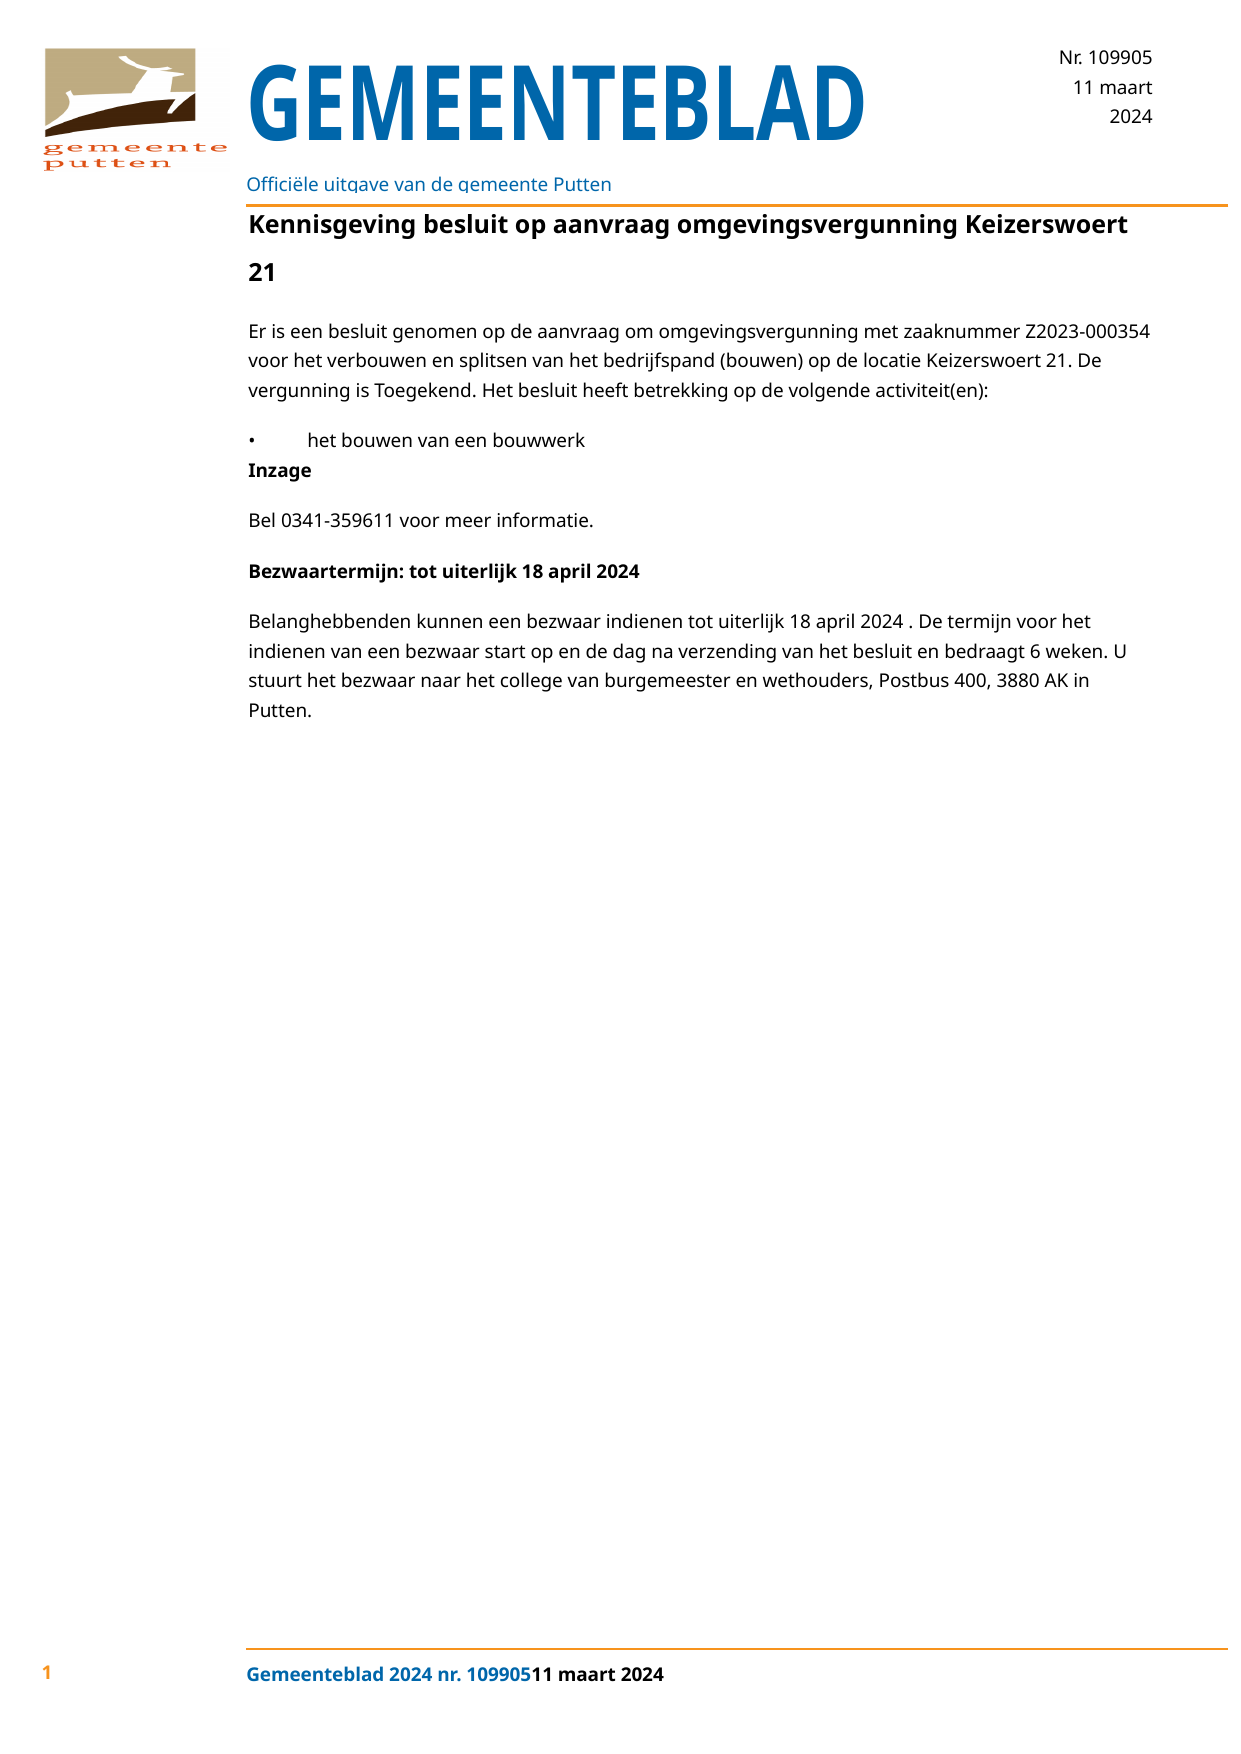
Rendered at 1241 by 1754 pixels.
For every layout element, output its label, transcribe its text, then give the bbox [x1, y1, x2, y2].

text Inzage [248, 457, 1152, 483]
text Bel 0341-359611 voor meer informatie. [248, 507, 1152, 533]
text Belanghebbenden kunnen een bezwaar indienen tot uiterlijk 18 april 2024 . De termijn voor het indienen van een bezwaar start op en de dag na verzending van het besluit en bedraagt 6 weken. U stuurt het bezwaar naar het college van burgemeester en wethouders, Postbus 400, 3880 AK in Putten. [248, 608, 1152, 723]
picture [41, 47, 231, 172]
text Er is een besluit genomen op de aanvraag om omgevingsvergunning met zaaknummer Z2023-000354 voor het verbouwen en splitsen van het bedrijfspand (bouwen) op de locatie Keizerswoert 21. De vergunning is Toegekend. Het besluit heeft betrekking op de volgende activiteit(en): [248, 318, 1152, 403]
list het bouwen van een bouwwerk [248, 427, 1152, 453]
text Kennisgeving besluit op aanvraag omgevingsvergunning Keizerswoert 21 [248, 207, 1152, 288]
text Bezwaartermijn: tot uiterlijk 18 april 2024 [248, 558, 1152, 584]
